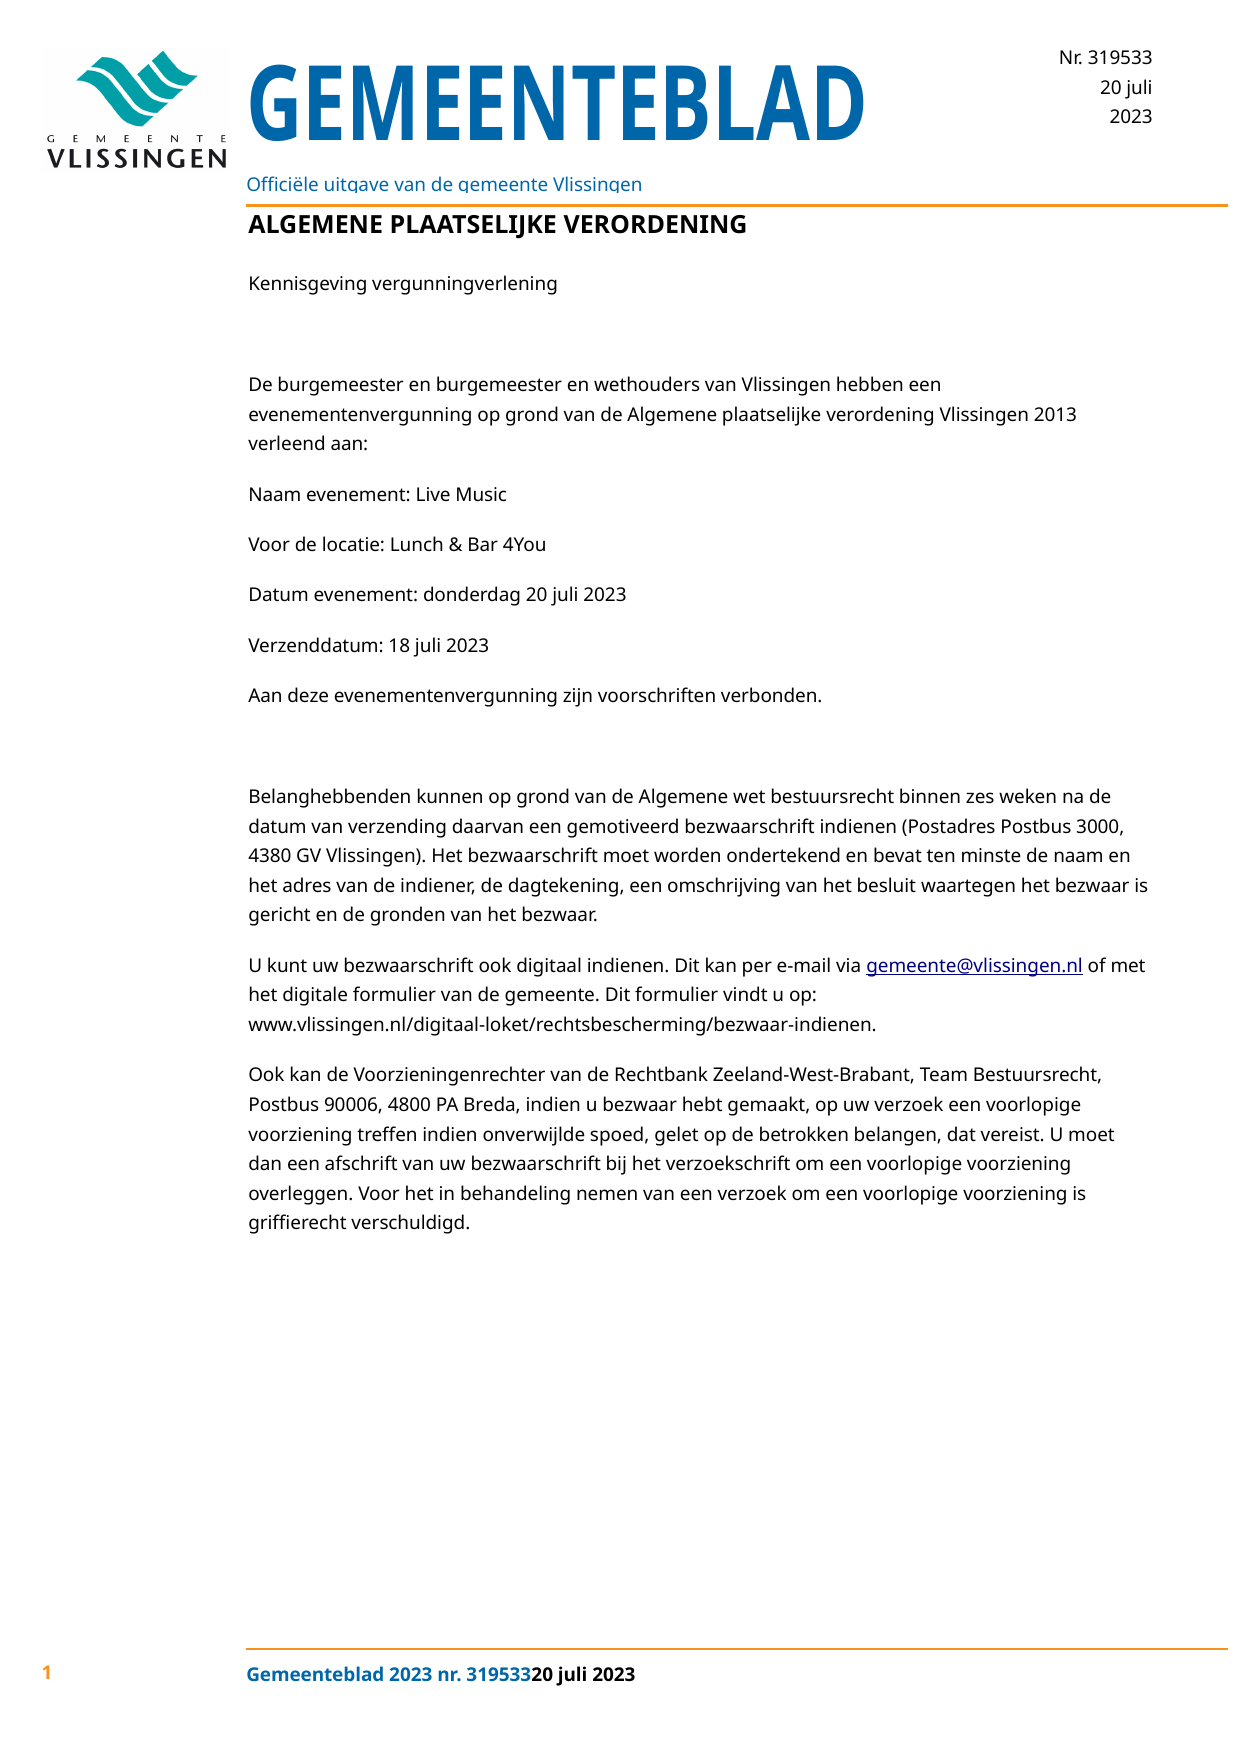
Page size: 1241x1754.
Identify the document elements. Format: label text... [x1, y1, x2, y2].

text Verzenddatum: 18 juli 2023 [248, 632, 1152, 658]
text Voor de locatie: Lunch & Bar 4You [248, 531, 1152, 557]
text Datum evenement: donderdag 20 juli 2023 [248, 582, 1152, 607]
text Ook kan de Voorzieningenrechter van de Rechtbank Zeeland-West-Brabant, Team Bestuursrecht, Postbus 90006, 4800 PA Breda, indien u bezwaar hebt gemaakt, op uw verzoek een voorlopige voorziening treffen indien onverwijlde spoed, gelet op de betrokken belangen, dat vereist. U moet dan een afschrift van uw bezwaarschrift bij het verzoekschrift om een voorlopige voorziening overleggen. Voor het in behandeling nemen van een verzoek om een voorlopige voorziening is griffierecht verschuldigd. [248, 1062, 1152, 1235]
text Kennisgeving vergunningverlening [248, 270, 1152, 296]
picture [41, 47, 231, 172]
text De burgemeester en burgemeester en wethouders van Vlissingen hebben een evenementenvergunning op grond van de Algemene plaatselijke verordening Vlissingen 2013 verleend aan: [248, 371, 1152, 456]
text Naam evenement: Live Music [248, 481, 1152, 506]
text Aan deze evenementenvergunning zijn voorschriften verbonden. [248, 682, 1152, 708]
text U kunt uw bezwaarschrift ook digitaal indienen. Dit kan per e-mail via gemeente@vlissingen.nl of met het digitale formulier van de gemeente. Dit formulier vindt u op: www.vlissingen.nl/digitaal-loket/rechtsbescherming/bezwaar-indienen. [248, 952, 1152, 1037]
text ALGEMENE PLAATSELIJKE VERORDENING [248, 207, 1152, 241]
text Belanghebbenden kunnen op grond van de Algemene wet bestuursrecht binnen zes weken na de datum van verzending daarvan een gemotiveerd bezwaarschrift indienen (Postadres Postbus 3000, 4380 GV Vlissingen). Het bezwaarschrift moet worden ondertekend en bevat ten minste de naam en het adres van de indiener, de dagtekening, een omschrijving van het besluit waartegen het bezwaar is gericht en de gronden van het bezwaar. [248, 783, 1152, 927]
